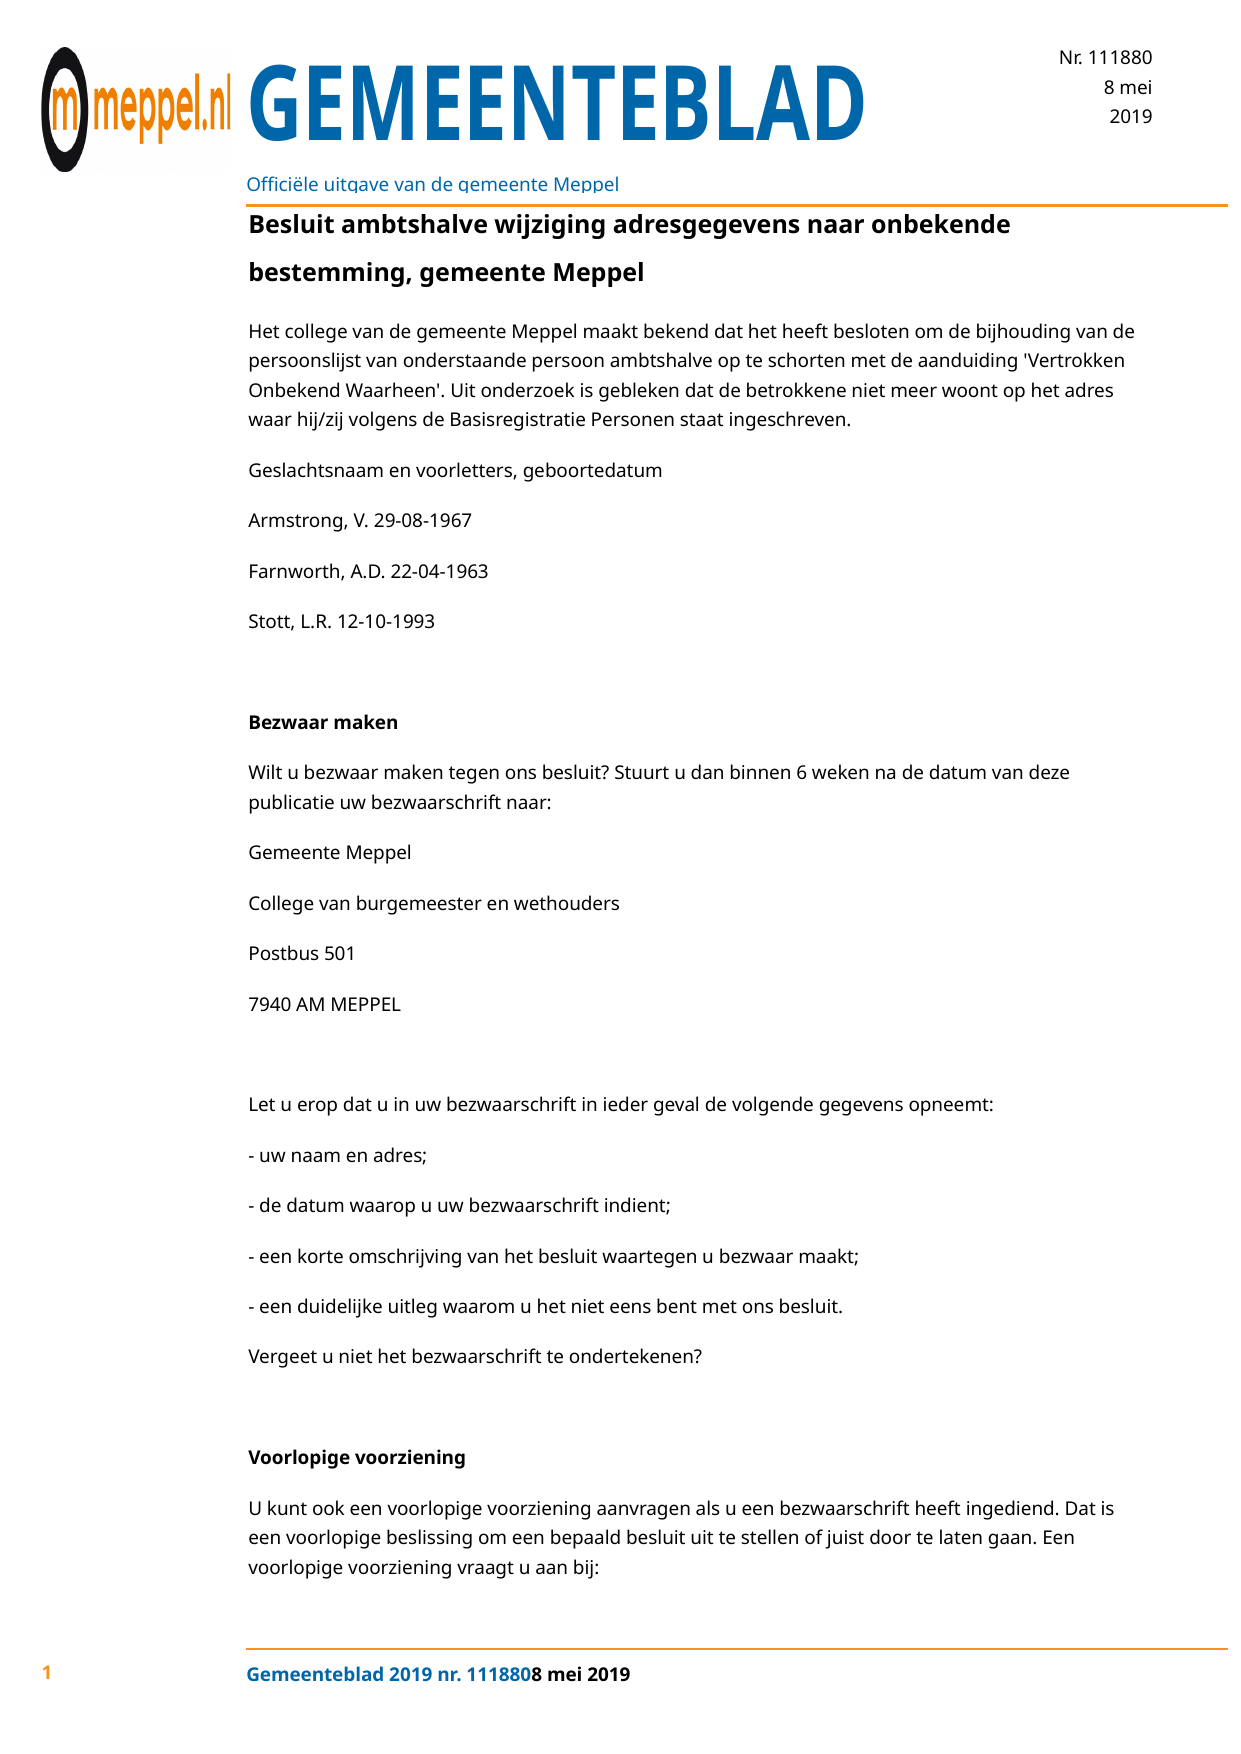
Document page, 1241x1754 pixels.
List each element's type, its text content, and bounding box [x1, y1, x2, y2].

text Postbus 501 [248, 940, 1152, 966]
text - een korte omschrijving van het besluit waartegen u bezwaar maakt; [248, 1243, 1152, 1269]
text Vergeet u niet het bezwaarschrift te ondertekenen? [248, 1344, 1152, 1369]
text - een duidelijke uitleg waarom u het niet eens bent met ons besluit. [248, 1293, 1152, 1319]
text Gemeente Meppel [248, 839, 1152, 865]
text Armstrong, V. 29-08-1967 [248, 507, 1152, 533]
text - uw naam en adres; [248, 1142, 1152, 1168]
text Let u erop dat u in uw bezwaarschrift in ieder geval de volgende gegevens opneemt: [248, 1092, 1152, 1117]
text Wilt u bezwaar maken tegen ons besluit? Stuurt u dan binnen 6 weken na de datum van deze publicatie uw bezwaarschrift naar: [248, 759, 1152, 815]
text Het college van de gemeente Meppel maakt bekend dat het heeft besloten om de bijhouding van de persoonslijst van onderstaande persoon ambtshalve op te schorten met de aanduiding 'Vertrokken Onbekend Waarheen'. Uit onderzoek is gebleken dat de betrokkene niet meer woont op het adres waar hij/zij volgens de Basisregistratie Personen staat ingeschreven. [248, 318, 1152, 432]
text U kunt ook een voorlopige voorziening aanvragen als u een bezwaarschrift heeft ingediend. Dat is een voorlopige beslissing om een bepaald besluit uit te stellen of juist door te laten gaan. Een voorlopige voorziening vraagt u aan bij: [248, 1495, 1152, 1580]
text Geslachtsnaam en voorletters, geboortedatum [248, 457, 1152, 483]
text Bezwaar maken [248, 709, 1152, 735]
text 7940 AM MEPPEL [248, 991, 1152, 1017]
text Stott, L.R. 12-10-1993 [248, 608, 1152, 634]
text Besluit ambtshalve wijziging adresgegevens naar onbekende bestemming, gemeente Meppel [248, 207, 1152, 288]
text - de datum waarop u uw bezwaarschrift indient; [248, 1192, 1152, 1218]
text Voorlopige voorziening [248, 1444, 1152, 1470]
picture [41, 47, 231, 172]
text College van burgemeester en wethouders [248, 890, 1152, 916]
text Farnworth, A.D. 22-04-1963 [248, 558, 1152, 584]
